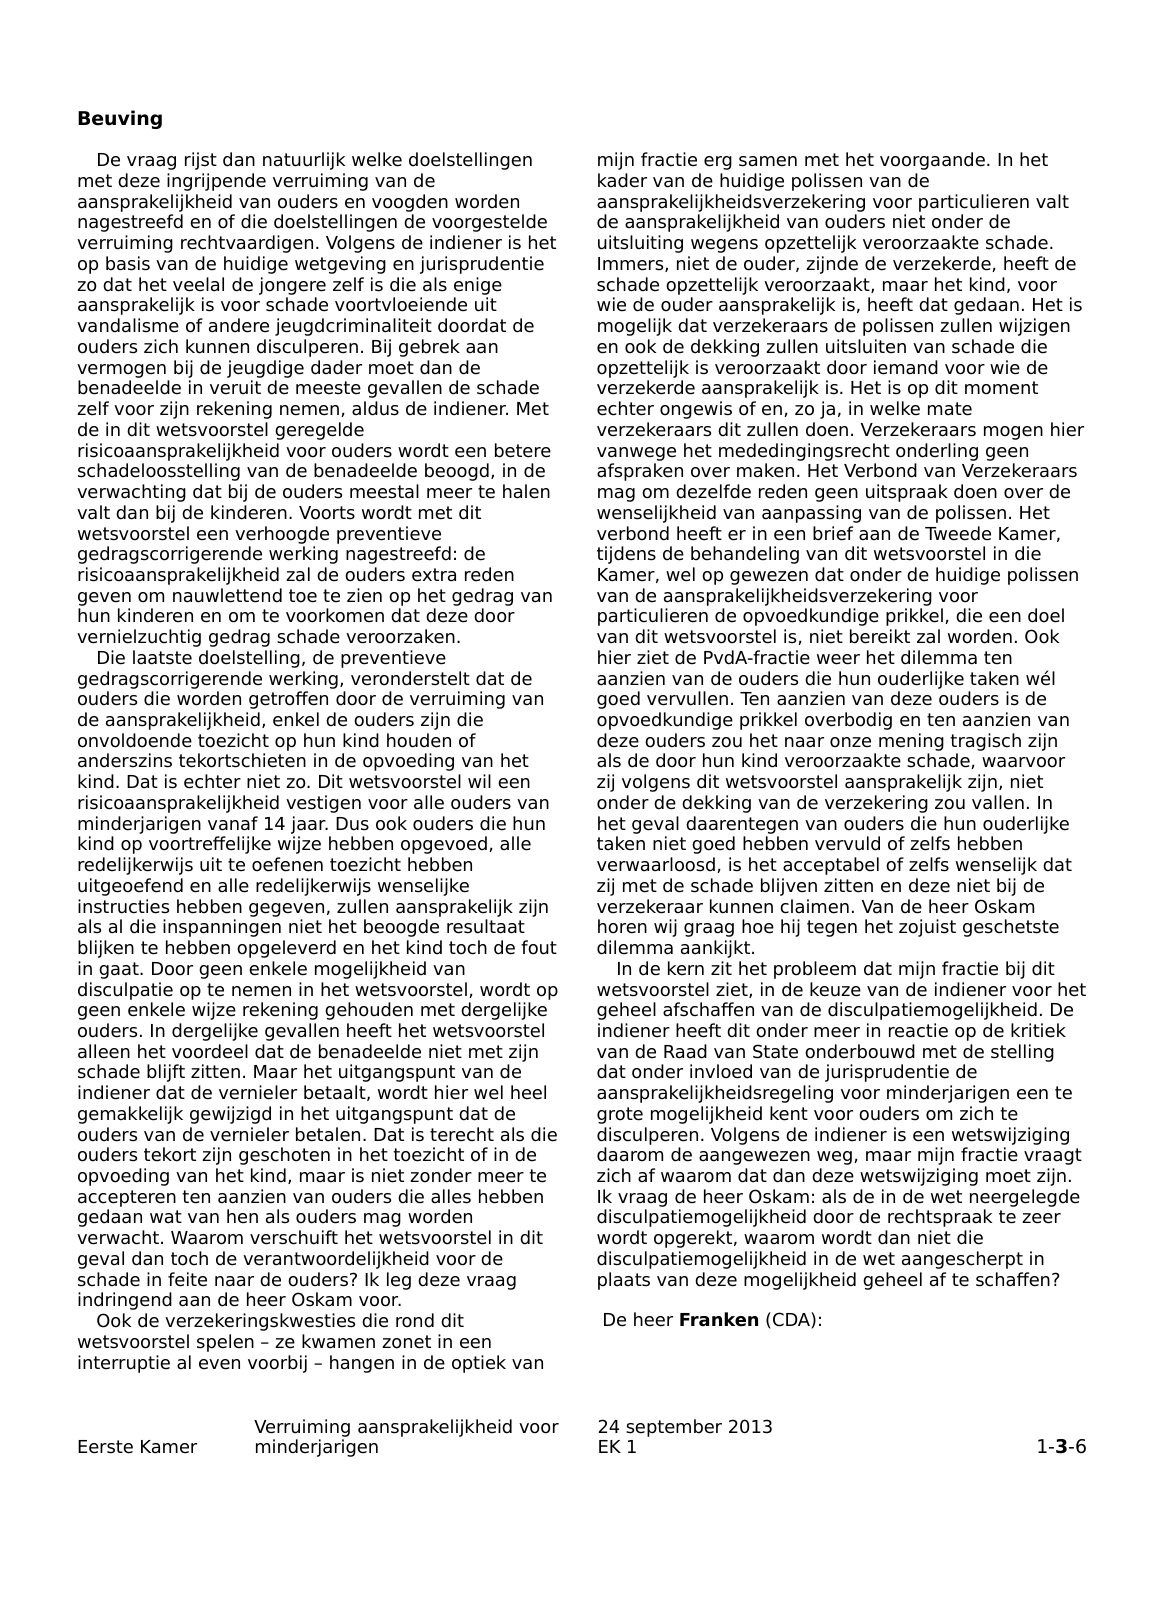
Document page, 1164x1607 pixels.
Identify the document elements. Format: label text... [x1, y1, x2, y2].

text De vraag rijst dan natuurlijk welke doelstellingen met deze ingrijpende verruiming van de aansprakelijkheid van ouders en voogden worden nagestreefd en of die doelstellingen de voorgestelde verruiming rechtvaardigen. Volgens de indiener is het op basis van de huidige wetgeving en jurisprudentie zo dat het veelal de jongere zelf is die als enige aansprakelijk is voor schade voortvloeiende uit vandalisme of andere jeugdcriminaliteit doordat de ouders zich kunnen disculperen. Bij gebrek aan vermogen bij de jeugdige dader moet dan de benadeelde in veruit de meeste gevallen de schade zelf voor zijn rekening nemen, aldus de indiener. Met de in dit wetsvoorstel geregelde risicoaansprakelijkheid voor ouders wordt een betere schadeloosstelling van de benadeelde beoogd, in de verwachting dat bij de ouders meestal meer te halen valt dan bij de kinderen. Voorts wordt met dit wetsvoorstel een verhoogde preventieve gedragscorrigerende werking nagestreefd: de risicoaansprakelijkheid zal de ouders extra reden geven om nauwlettend toe te zien op het gedrag van hun kinderen en om te voorkomen dat deze door vernielzuchtig gedrag schade veroorzaken. [77, 150, 567, 648]
text mijn fractie erg samen met het voorgaande. In het kader van de huidige polissen van de aansprakelijkheidsverzekering voor particulieren valt de aansprakelijkheid van ouders niet onder de uitsluiting wegens opzettelijk veroorzaakte schade. Immers, niet de ouder, zijnde de verzekerde, heeft de schade opzettelijk veroorzaakt, maar het kind, voor wie de ouder aansprakelijk is, heeft dat gedaan. Het is mogelijk dat verzekeraars de polissen zullen wijzigen en ook de dekking zullen uitsluiten van schade die opzettelijk is veroorzaakt door iemand voor wie de verzekerde aansprakelijk is. Het is op dit moment echter ongewis of en, zo ja, in welke mate verzekeraars dit zullen doen. Verzekeraars mogen hier vanwege het mededingingsrecht onderling geen afspraken over maken. Het Verbond van Verzekeraars mag om dezelfde reden geen uitspraak doen over de wenselijkheid van aanpassing van de polissen. Het verbond heeft er in een brief aan de Tweede Kamer, tijdens de behandeling van dit wetsvoorstel in die Kamer, wel op gewezen dat onder de huidige polissen van de aansprakelijkheidsverzekering voor particulieren de opvoedkundige prikkel, die een doel van dit wetsvoorstel is, niet bereikt zal worden. Ook hier ziet de PvdA-fractie weer het dilemma ten aanzien van de ouders die hun ouderlijke taken wél goed vervullen. Ten aanzien van deze ouders is de opvoedkundige prikkel overbodig en ten aanzien van deze ouders zou het naar onze mening tragisch zijn als de door hun kind veroorzaakte schade, waarvoor zij volgens dit wetsvoorstel aansprakelijk zijn, niet onder de dekking van de verzekering zou vallen. In het geval daarentegen van ouders die hun ouderlijke taken niet goed hebben vervuld of zelfs hebben verwaarloosd, is het acceptabel of zelfs wenselijk dat zij met de schade blijven zitten en deze niet bij de verzekeraar kunnen claimen. Van de heer Oskam horen wij graag hoe hij tegen het zojuist geschetste dilemma aankijkt. [596, 150, 1087, 959]
text De heer Franken (CDA): [596, 1310, 1087, 1331]
text In de kern zit het probleem dat mijn fractie bij dit wetsvoorstel ziet, in de keuze van de indiener voor het geheel afschaffen van de disculpatiemogelijkheid. De indiener heeft dit onder meer in reactie op de kritiek van de Raad van State onderbouwd met de stelling dat onder invloed van de jurisprudentie de aansprakelijkheidsregeling voor minderjarigen een te grote mogelijkheid kent voor ouders om zich te disculperen. Volgens de indiener is een wetswijziging daarom de aangewezen weg, maar mijn fractie vraagt zich af waarom dat dan deze wetswijziging moet zijn. Ik vraag de heer Oskam: als de in de wet neergelegde disculpatiemogelijkheid door de rechtspraak te zeer wordt opgerekt, waarom wordt dan niet die disculpatiemogelijkheid in de wet aangescherpt in plaats van deze mogelijkheid geheel af te schaffen? [596, 959, 1087, 1290]
text Die laatste doelstelling, de preventieve gedragscorrigerende werking, veronderstelt dat de ouders die worden getroffen door de verruiming van de aansprakelijkheid, enkel de ouders zijn die onvoldoende toezicht op hun kind houden of anderszins tekortschieten in de opvoeding van het kind. Dat is echter niet zo. Dit wetsvoorstel wil een risicoaansprakelijkheid vestigen voor alle ouders van minderjarigen vanaf 14 jaar. Dus ook ouders die hun kind op voortreffelijke wijze hebben opgevoed, alle redelijkerwijs uit te oefenen toezicht hebben uitgeoefend en alle redelijkerwijs wenselijke instructies hebben gegeven, zullen aansprakelijk zijn als al die inspanningen niet het beoogde resultaat blijken te hebben opgeleverd en het kind toch de fout in gaat. Door geen enkele mogelijkheid van disculpatie op te nemen in het wetsvoorstel, wordt op geen enkele wijze rekening gehouden met dergelijke ouders. In dergelijke gevallen heeft het wetsvoorstel alleen het voordeel dat de benadeelde niet met zijn schade blijft zitten. Maar het uitgangspunt van de indiener dat de vernieler betaalt, wordt hier wel heel gemakkelijk gewijzigd in het uitgangspunt dat de ouders van de vernieler betalen. Dat is terecht als die ouders tekort zijn geschoten in het toezicht of in de opvoeding van het kind, maar is niet zonder meer te accepteren ten aanzien van ouders die alles hebben gedaan wat van hen als ouders mag worden verwacht. Waarom verschuift het wetsvoorstel in dit geval dan toch de verantwoordelijkheid voor de schade in feite naar de ouders? Ik leg deze vraag indringend aan de heer Oskam voor. [77, 648, 567, 1311]
text Ook de verzekeringskwesties die rond dit wetsvoorstel spelen – ze kwamen zonet in een interruptie al even voorbij – hangen in de optiek van [77, 1311, 567, 1373]
